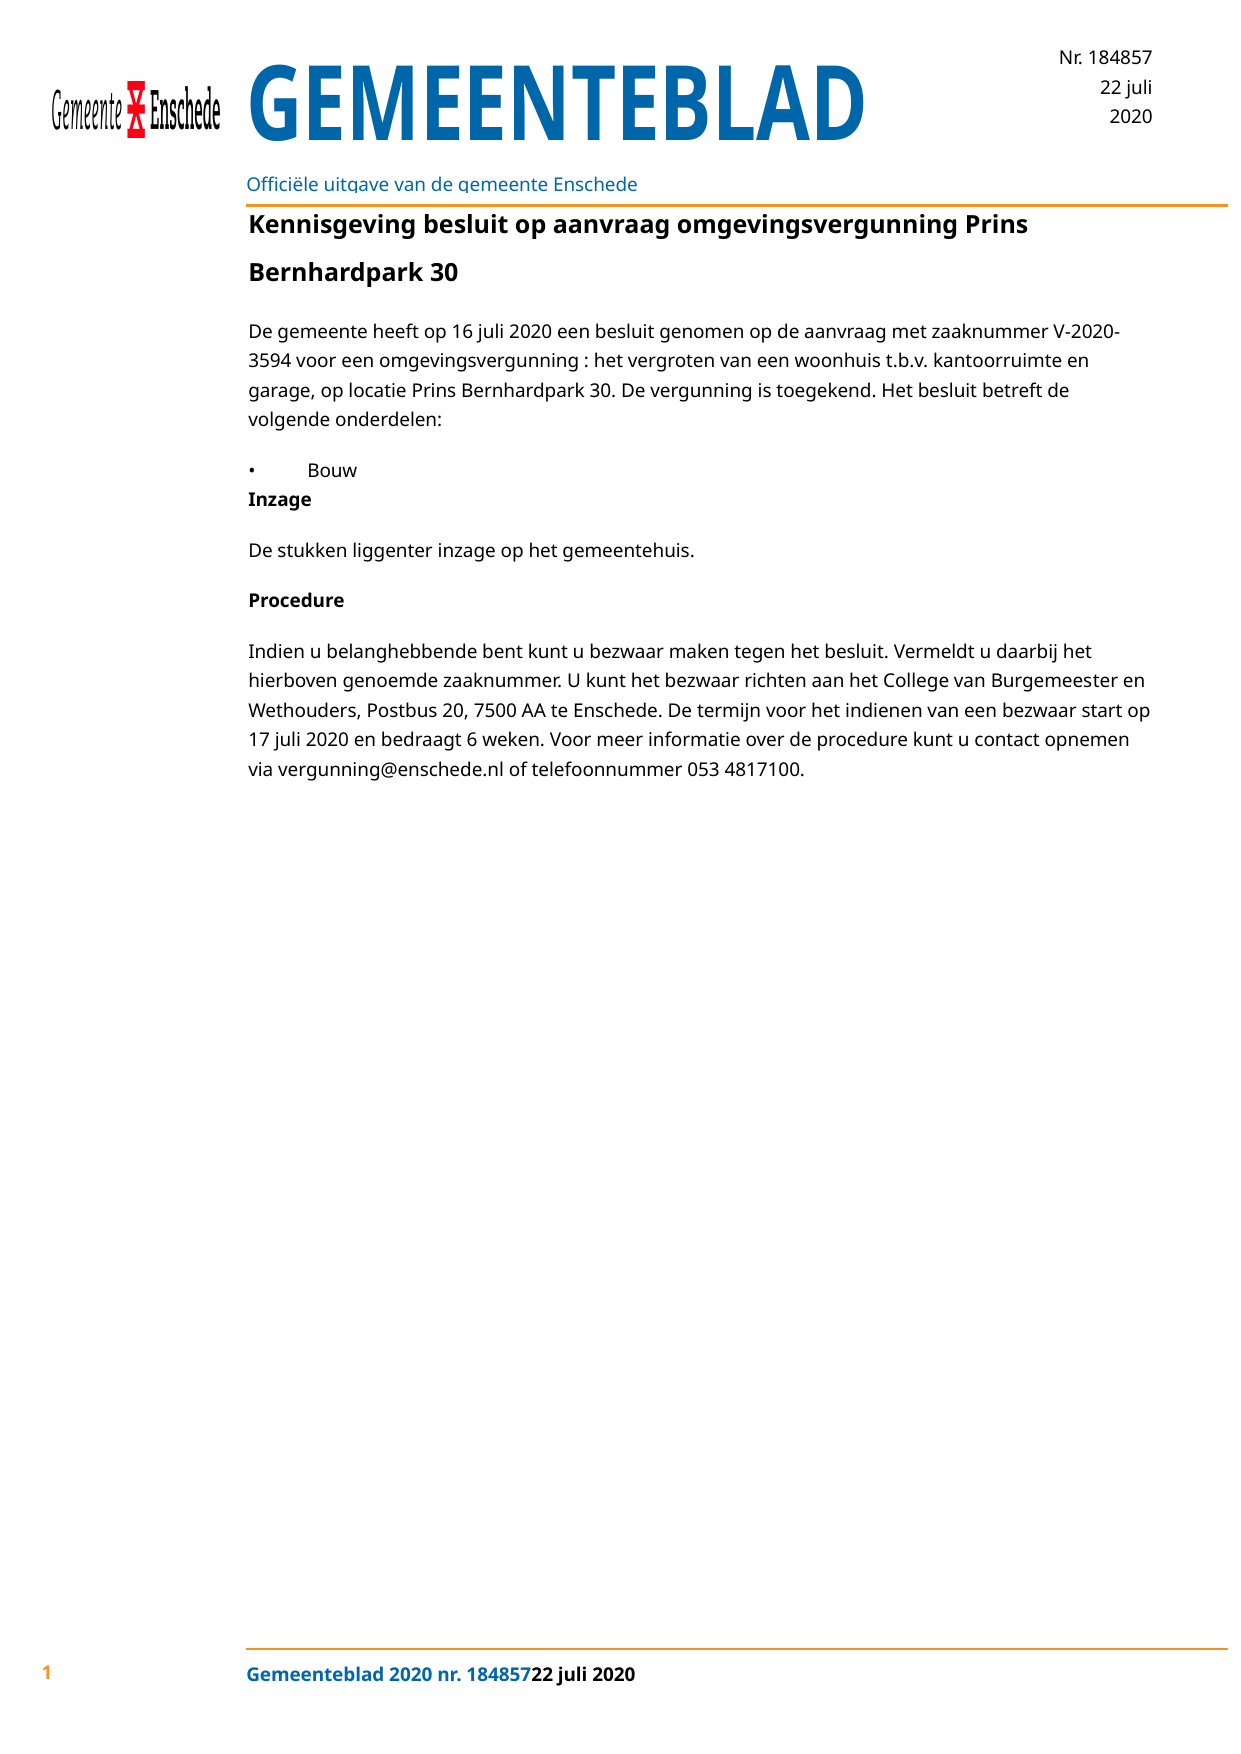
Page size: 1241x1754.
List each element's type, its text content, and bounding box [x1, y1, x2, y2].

text De gemeente heeft op 16 juli 2020 een besluit genomen op de aanvraag met zaaknummer V-2020-3594 voor een omgevingsvergunning : het vergroten van een woonhuis t.b.v. kantoorruimte en garage, op locatie Prins Bernhardpark 30. De vergunning is toegekend. Het besluit betreft de volgende onderdelen: [248, 318, 1152, 432]
text Indien u belanghebbende bent kunt u bezwaar maken tegen het besluit. Vermeldt u daarbij het hierboven genoemde zaaknummer. U kunt het bezwaar richten aan het College van Burgemees­ter en Wethouders, Postbus 20, 7500 AA te Enschede. De termijn voor het indienen van een bezwaar start op 17 juli 2020 en bedraagt 6 weken. Voor meer informatie over de procedure kunt u contact opnemen via vergunning@enschede.nl of telefoonnummer 053 4817100. [248, 638, 1152, 782]
text Inzage [248, 487, 1152, 512]
list Bouw [248, 457, 1152, 483]
picture [41, 47, 231, 172]
text De stukken liggenter inzage op het gemeentehuis. [248, 537, 1152, 563]
text Procedure [248, 587, 1152, 613]
text Kennisgeving besluit op aanvraag omgevingsvergunning Prins Bernhardpark 30 [248, 207, 1152, 288]
